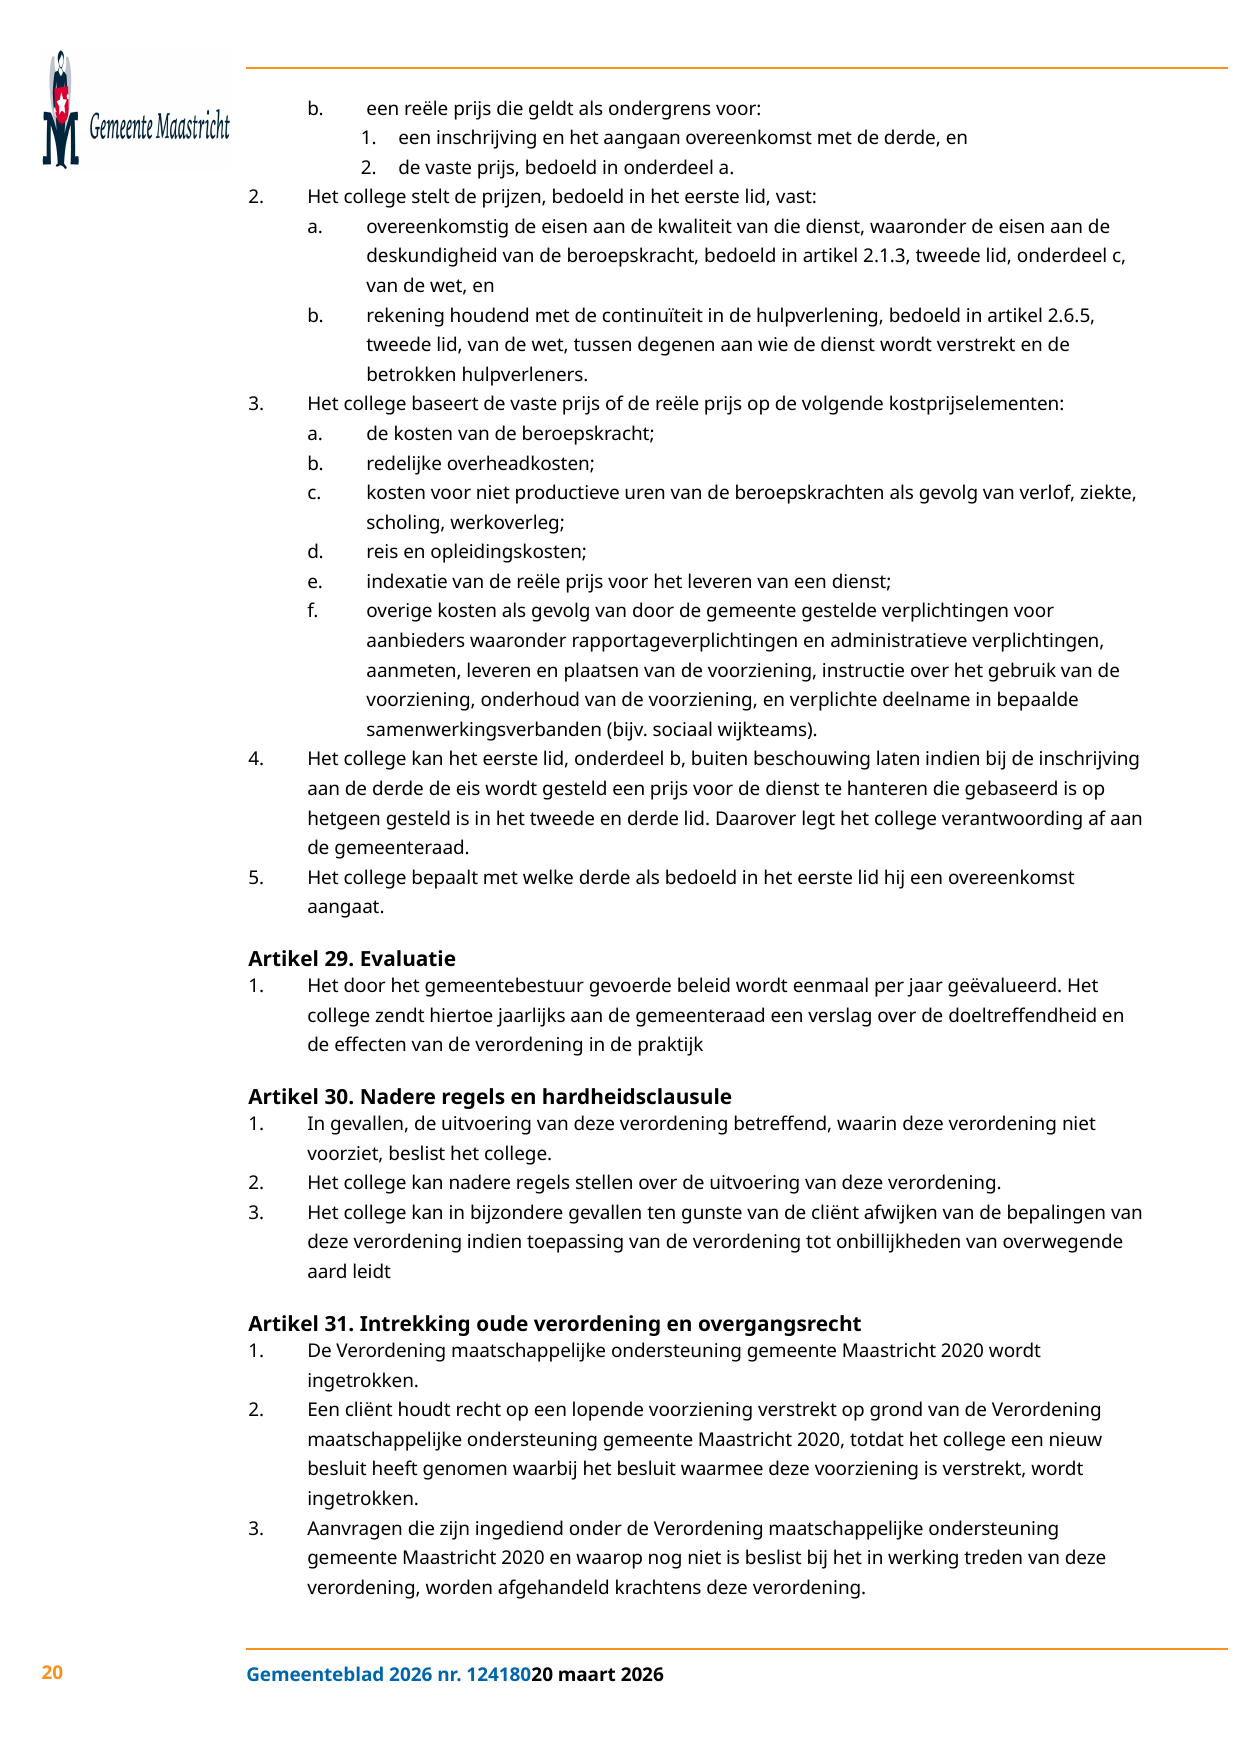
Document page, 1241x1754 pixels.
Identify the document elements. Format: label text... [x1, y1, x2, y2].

list Een cliënt houdt recht op een lopende voorziening verstrekt op grond van de Verordening maatschappelijke ondersteuning gemeente Maastricht 2020, totdat het college een nieuw besluit heeft genomen waarbij het besluit waarmee deze voorziening is verstrekt, wordt ingetrokken. [248, 1396, 1152, 1511]
list de kosten van de beroepskracht; [307, 420, 1152, 446]
text Artikel 29. Evaluatie [248, 944, 1152, 972]
text Artikel 31. Intrekking oude verordening en overgangsrecht [248, 1309, 1152, 1337]
list overeenkomstig de eisen aan de kwaliteit van die dienst, waaronder de eisen aan de deskundigheid van de beroepskracht, bedoeld in artikel 2.1.3, tweede lid, onderdeel c, van de wet, en [307, 213, 1152, 298]
list de vaste prijs, bedoeld in onderdeel a. [361, 154, 1152, 180]
list reis en opleidingskosten; [307, 538, 1152, 564]
list In gevallen, de uitvoering van deze verordening betreffend, waarin deze verordening niet voorziet, beslist het college. [248, 1110, 1152, 1166]
list kosten voor niet productieve uren van de beroepskrachten als gevolg van verlof, ziekte, scholing, werkoverleg; [307, 479, 1152, 535]
list een reële prijs die geldt als ondergrens voor: [307, 95, 1152, 121]
list Het college baseert de vaste prijs of de reële prijs op de volgende kostprijselementen: [248, 391, 1152, 416]
text Artikel 30. Nadere regels en hardheidsclausule [248, 1082, 1152, 1110]
list een inschrijving en het aangaan overeenkomst met de derde, en [361, 124, 1152, 150]
list Het college kan het eerste lid, onderdeel b, buiten beschouwing laten indien bij de inschrijving aan de derde de eis wordt gesteld een prijs voor de dienst te hanteren die gebaseerd is op hetgeen gesteld is in het tweede en derde lid. Daarover legt het college verantwoording af aan de gemeenteraad. [248, 746, 1152, 860]
picture [41, 47, 231, 172]
list Het college stelt de prijzen, bedoeld in het eerste lid, vast: [248, 183, 1152, 209]
list De Verordening maatschappelijke ondersteuning gemeente Maastricht 2020 wordt ingetrokken. [248, 1337, 1152, 1392]
list overige kosten als gevolg van door de gemeente gestelde verplichtingen voor aanbieders waaronder rapportageverplichtingen en administratieve verplichtingen, aanmeten, leveren en plaatsen van de voorziening, instructie over het gebruik van de voorziening, onderhoud van de voorziening, en verplichte deelname in bepaalde samenwerkingsverbanden (bijv. sociaal wijkteams). [307, 598, 1152, 742]
list Het college kan nadere regels stellen over de uitvoering van deze verordening. [248, 1169, 1152, 1195]
list indexatie van de reële prijs voor het leveren van een dienst; [307, 568, 1152, 594]
list rekening houdend met de continuïteit in de hulpverlening, bedoeld in artikel 2.6.5, tweede lid, van de wet, tussen degenen aan wie de dienst wordt verstrekt en de betrokken hulpverleners. [307, 302, 1152, 387]
list redelijke overheadkosten; [307, 450, 1152, 476]
list Het college bepaalt met welke derde als bedoeld in het eerste lid hij een overeenkomst aangaat. [248, 864, 1152, 919]
list Aanvragen die zijn ingediend onder de Verordening maatschappelijke ondersteuning gemeente Maastricht 2020 en waarop nog niet is beslist bij het in werking treden van deze verordening, worden afgehandeld krachtens deze verordening. [248, 1515, 1152, 1599]
list Het college kan in bijzondere gevallen ten gunste van de cliënt afwijken van de bepalingen van deze verordening indien toepassing van de verordening tot onbillijkheden van overwegende aard leidt [248, 1199, 1152, 1284]
list Het door het gemeentebestuur gevoerde beleid wordt eenmaal per jaar geëvalueerd. Het college zendt hiertoe jaarlijks aan de gemeenteraad een verslag over de doeltreffendheid en de effecten van de verordening in de praktijk [248, 972, 1152, 1057]
